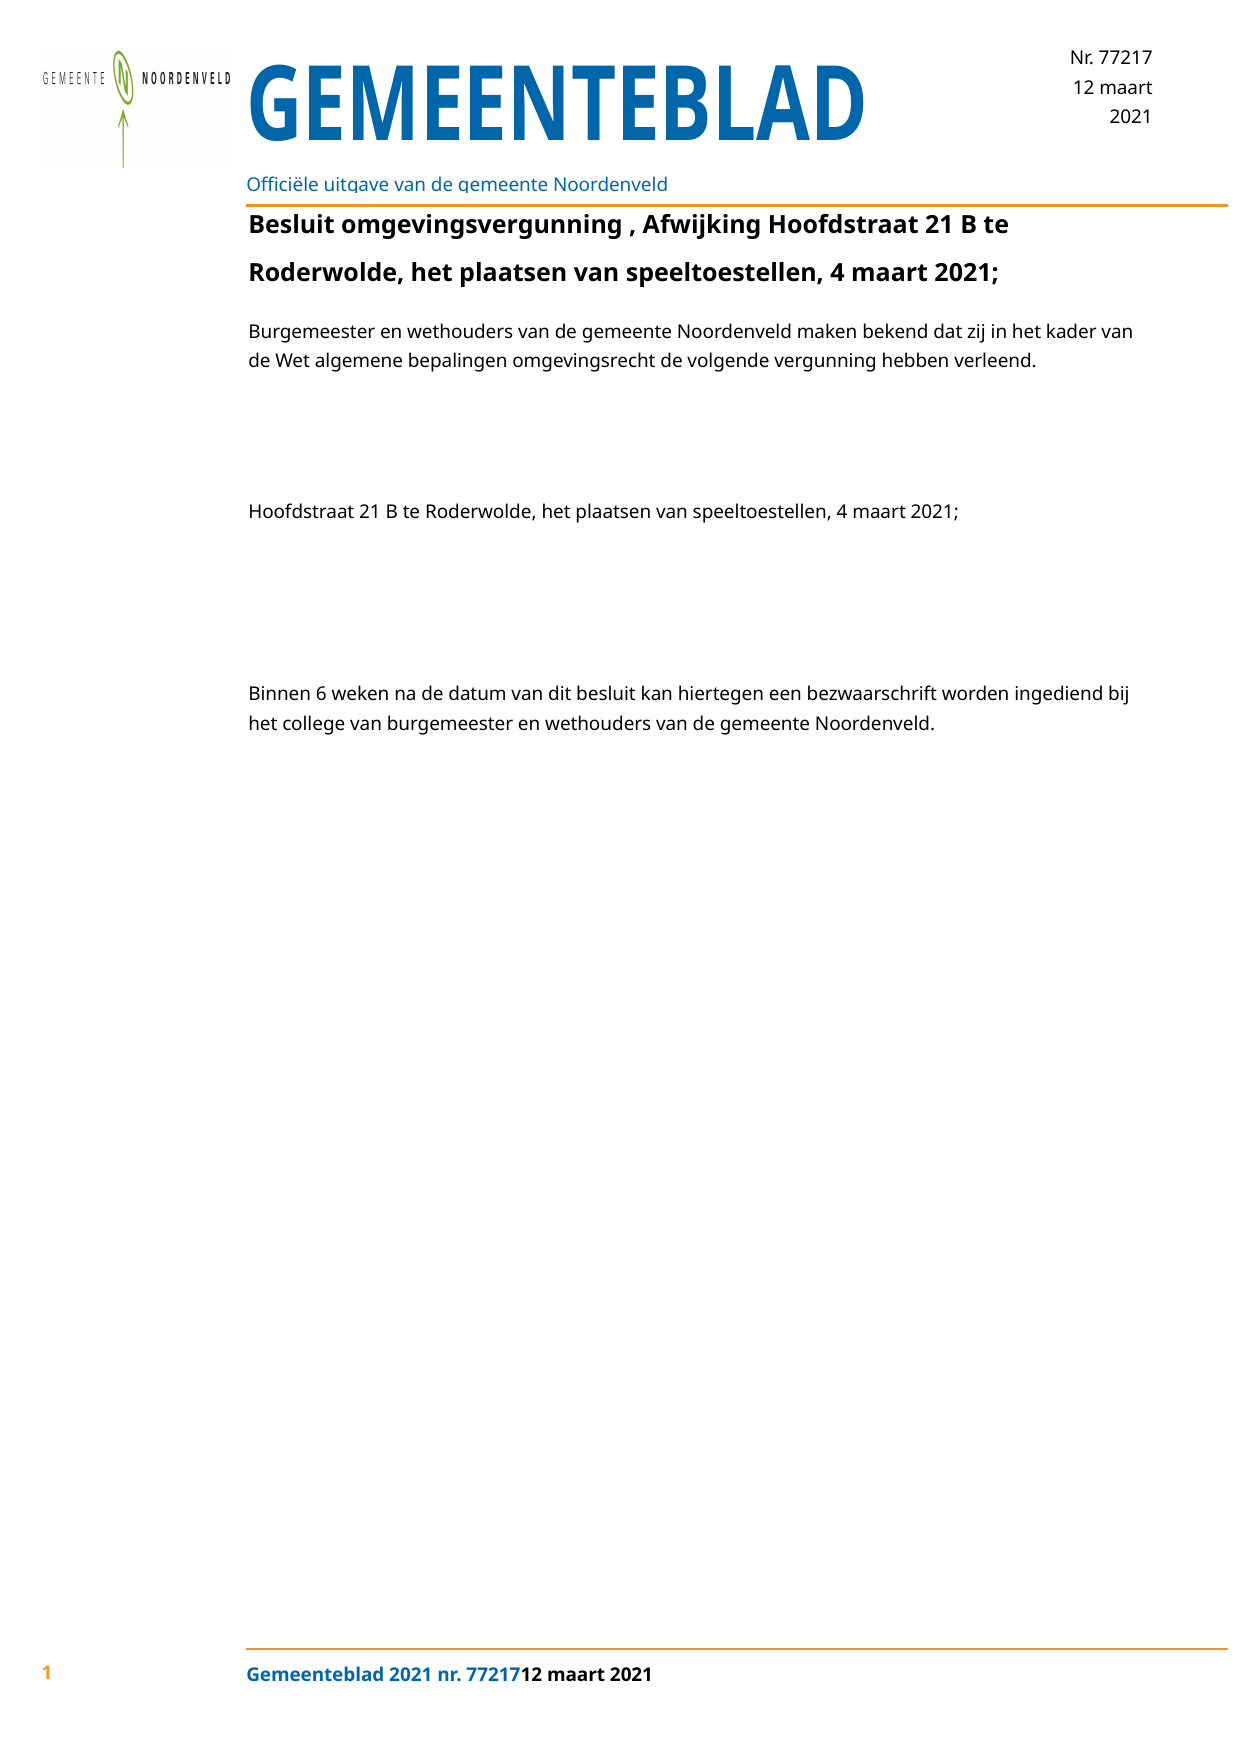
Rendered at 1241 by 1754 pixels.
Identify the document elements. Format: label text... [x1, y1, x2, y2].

picture [41, 47, 231, 172]
text Binnen 6 weken na de datum van dit besluit kan hiertegen een bezwaarschrift worden ingediend bij het college van burgemeester en wethouders van de gemeente Noordenveld. [248, 681, 1152, 736]
text Hoofdstraat 21 B te Roderwolde, het plaatsen van speeltoestellen, 4 maart 2021; [248, 499, 1152, 524]
text Burgemeester en wethouders van de gemeente Noordenveld maken bekend dat zij in het kader van de Wet algemene bepalingen omgevingsrecht de volgende vergunning hebben verleend. [248, 318, 1152, 373]
text Besluit omgevingsvergunning , Afwijking Hoofdstraat 21 B te Roderwolde, het plaatsen van speeltoestellen, 4 maart 2021; [248, 207, 1152, 288]
